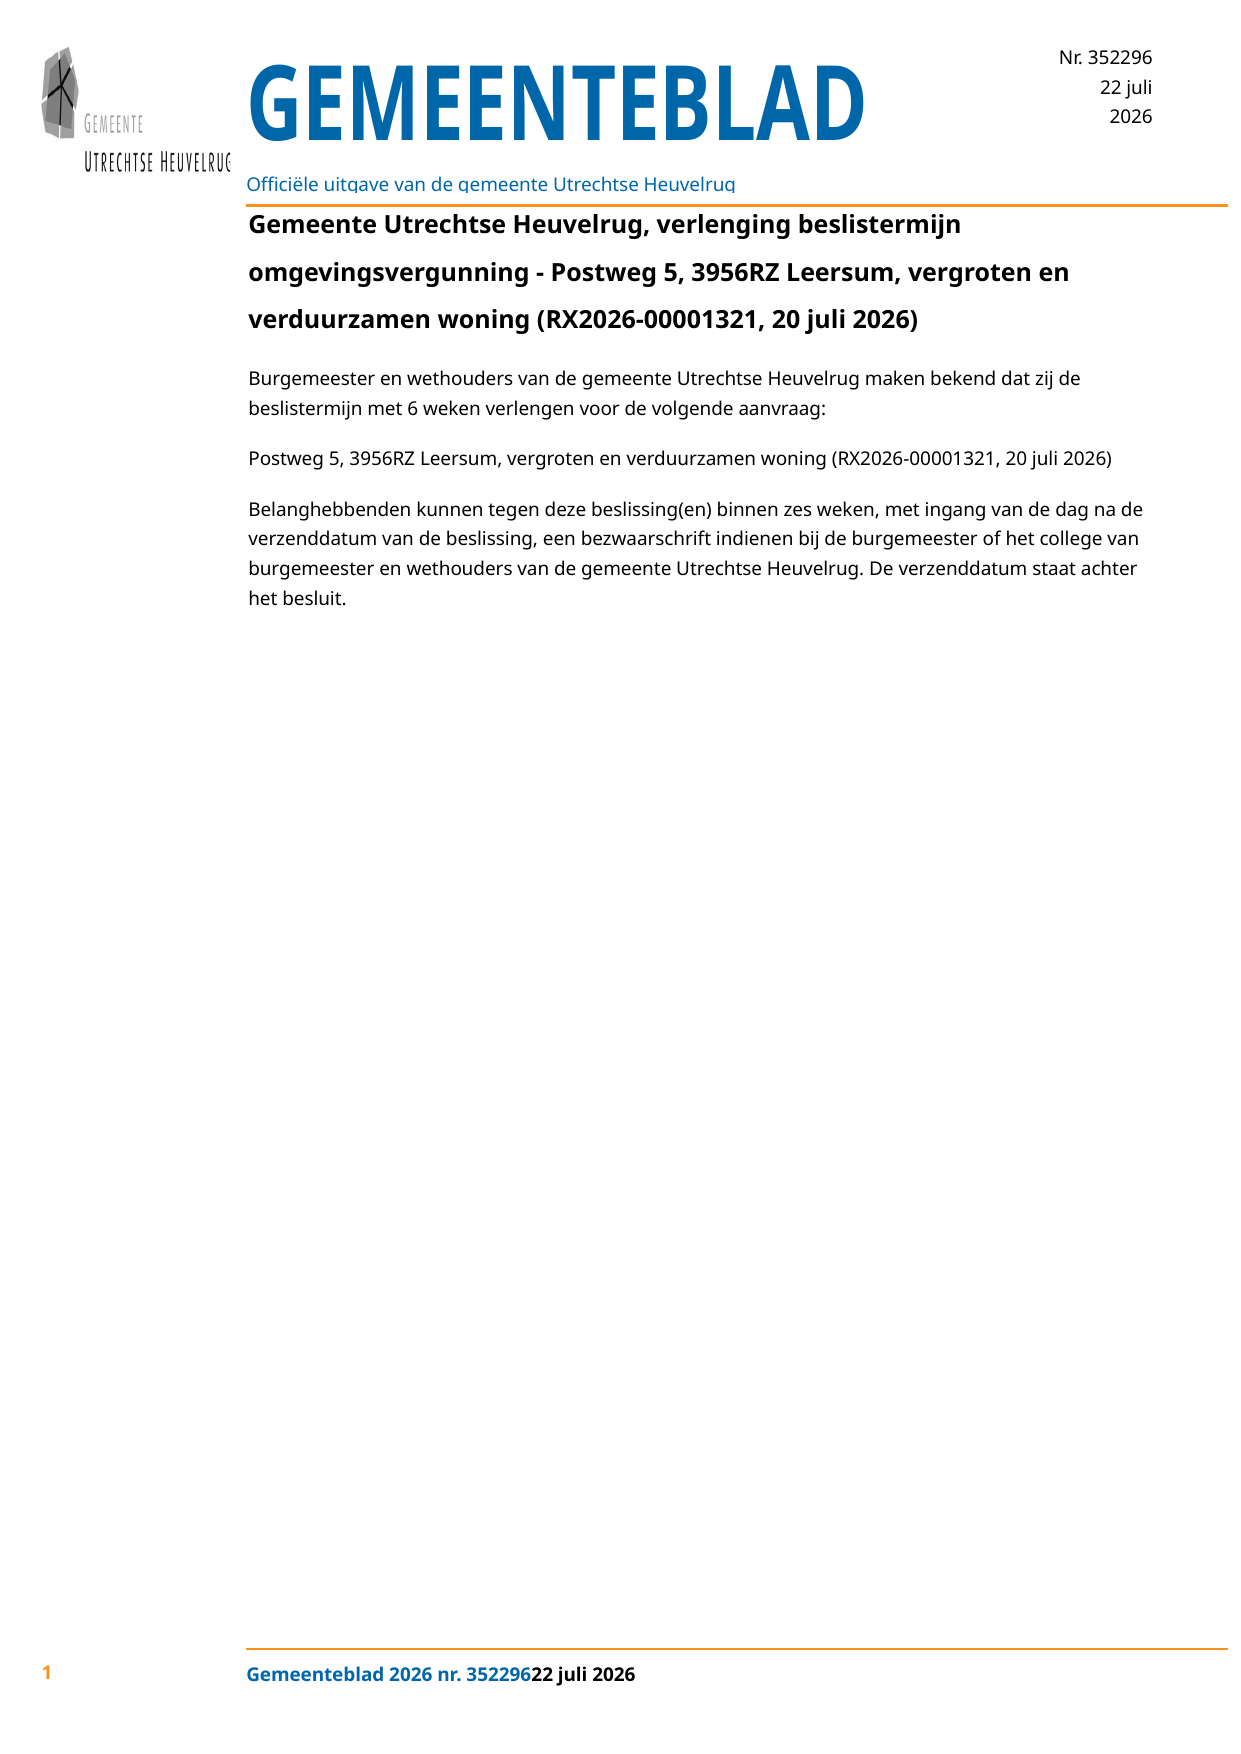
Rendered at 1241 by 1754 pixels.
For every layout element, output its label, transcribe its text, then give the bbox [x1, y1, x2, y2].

picture [41, 47, 231, 172]
text Postweg 5, 3956RZ Leersum, vergroten en verduurzamen woning (RX2026-00001321, 20 juli 2026) [248, 446, 1152, 471]
text Belanghebbenden kunnen tegen deze beslissing(en) binnen zes weken, met ingang van de dag na de verzenddatum van de beslissing, een bezwaarschrift indienen bij de burgemeester of het college van burgemeester en wethouders van de gemeente Utrechtse Heuvelrug. De verzenddatum staat achter het besluit. [248, 496, 1152, 610]
text Gemeente Utrechtse Heuvelrug, verlenging beslistermijn omgevingsvergunning - Postweg 5, 3956RZ Leersum, vergroten en verduurzamen woning (RX2026-00001321, 20 juli 2026) [248, 207, 1152, 336]
text Burgemeester en wethouders van de gemeente Utrechtse Heuvelrug maken bekend dat zij de beslistermijn met 6 weken verlengen voor de volgende aanvraag: [248, 366, 1152, 421]
